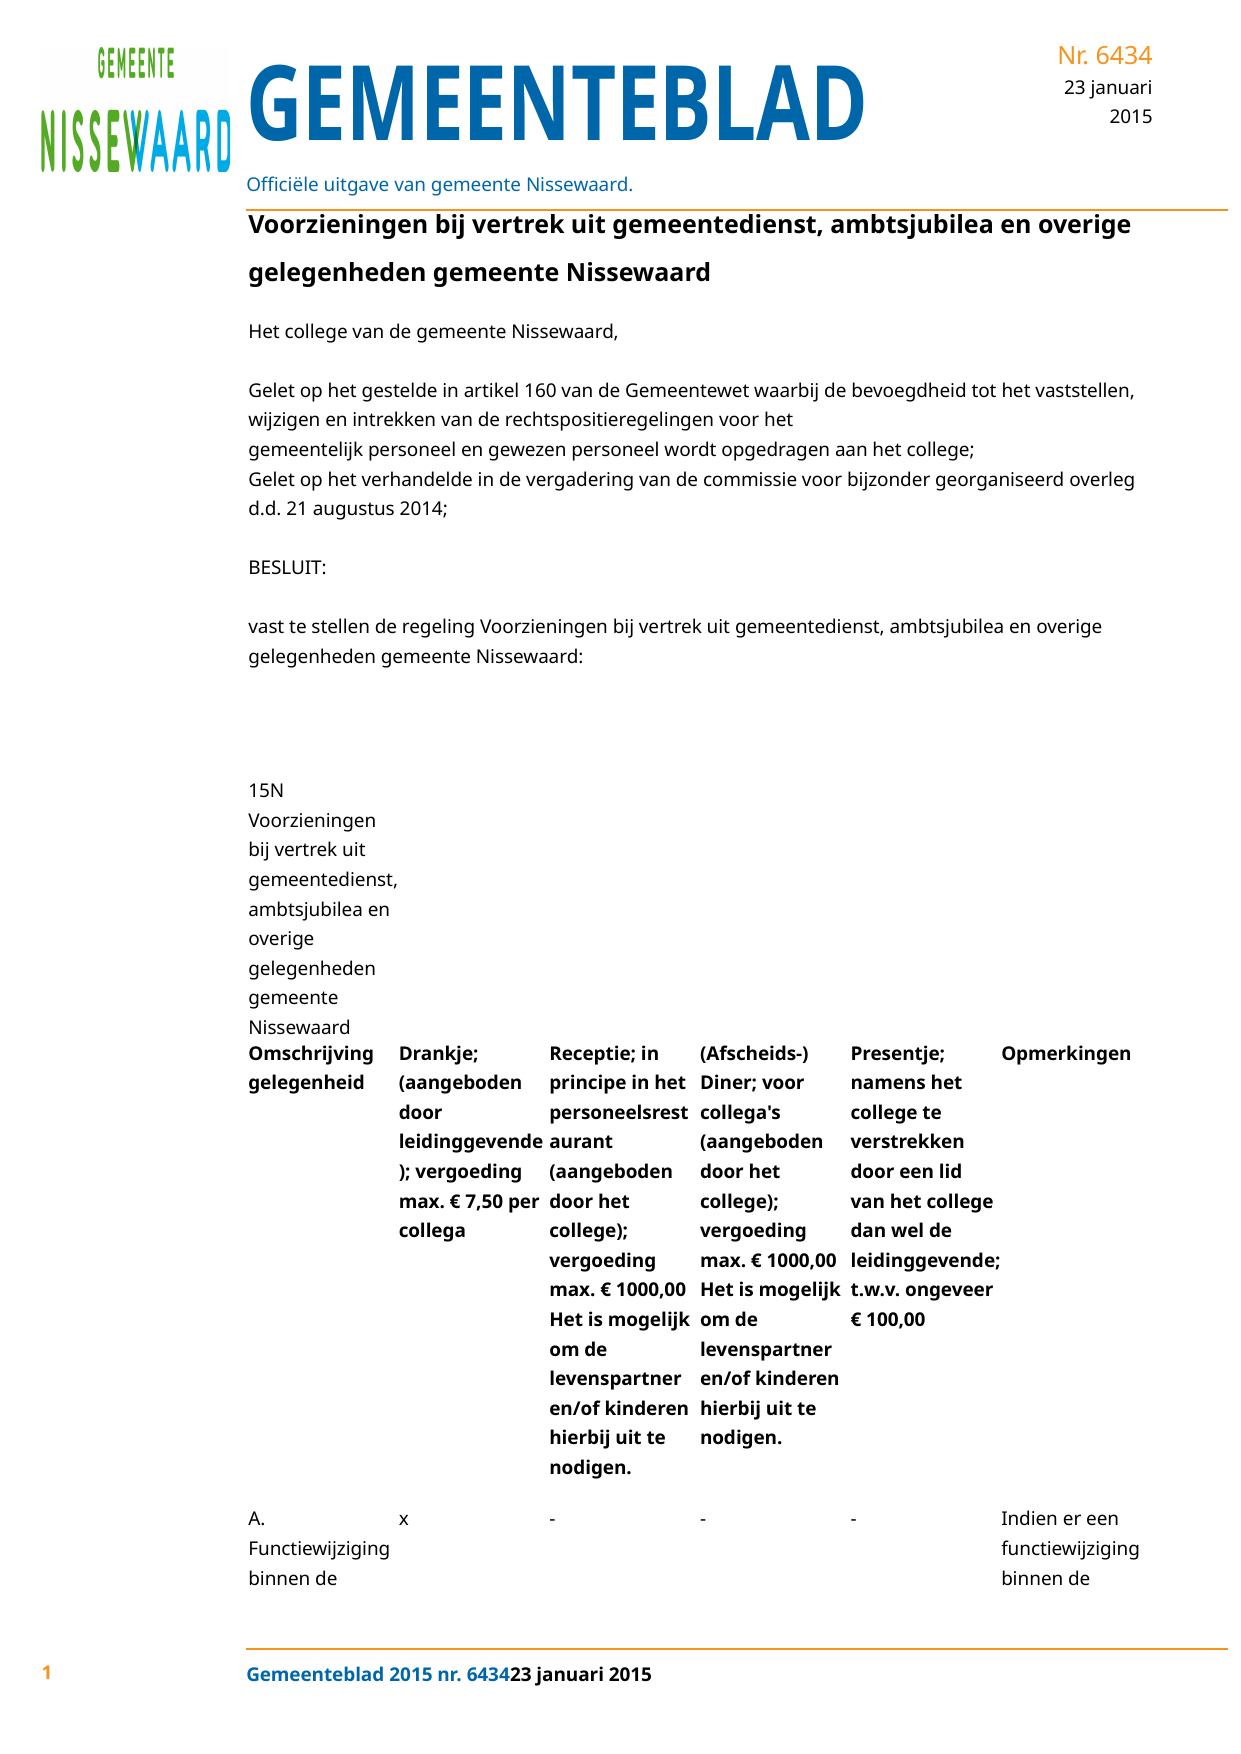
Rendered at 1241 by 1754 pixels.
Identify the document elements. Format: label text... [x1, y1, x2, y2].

text vast te stellen de regeling Voorzieningen bij vertrek uit gemeentedienst, ambtsjubilea en overige gelegenheden gemeente Nissewaard: [248, 614, 1152, 669]
picture [176, 157, 187, 172]
table_cell [549, 1480, 700, 1506]
picture [222, 122, 227, 160]
picture [200, 151, 206, 172]
table_cell [1001, 1480, 1152, 1506]
table_cell Opmerkingen [1001, 1040, 1152, 1480]
table_cell Presentje; namens het college te verstrekken door een lid van het college dan wel de leidinggevende; t.w.v. ongeveer € 100,00 [850, 1040, 1001, 1480]
text Gelet op het gestelde in artikel 160 van de Gemeentewet waarbij de bevoegdheid tot het vaststellen, wijzigen en intrekken van de rechtspositieregelingen voor het [248, 377, 1152, 432]
text Het college van de gemeente Nissewaard, [248, 318, 1152, 344]
table_cell Receptie; in principe in het personeelsrestaurant (aangeboden door het college); vergoeding max. € 1000,00 Het is mogelijk om de levenspartner en/of kinderen hierbij uit te nodigen. [549, 1040, 700, 1480]
table_cell Drankje; (aangeboden door leidinggevende); vergoeding max. € 7,50 per collega [399, 1040, 549, 1480]
text gemeentelijk personeel en gewezen personeel wordt opgedragen aan het college; [248, 436, 1152, 462]
table_cell [700, 1480, 850, 1506]
table_cell - [549, 1506, 700, 1590]
text Gelet op het verhandelde in de vergadering van de commissie voor bijzonder georganiseerd overleg d.d. 21 augustus 2014; [248, 466, 1152, 521]
table_cell [850, 1480, 1001, 1506]
table_cell A. Functiewijziging binnen de [248, 1506, 398, 1590]
picture [154, 157, 165, 172]
table_cell - [850, 1506, 1001, 1590]
text BESLUIT: [248, 554, 1152, 580]
table_header 15N Voorzieningen bij vertrek uit gemeentedienst, ambtsjubilea en overige gelegenheden gemeente Nissewaard [248, 778, 398, 1040]
table_cell x [399, 1506, 549, 1590]
table_cell - [700, 1506, 850, 1590]
picture [201, 122, 206, 138]
table_cell [248, 1480, 398, 1506]
table_cell Omschrijving gelegenheid [248, 1040, 398, 1480]
table_cell [399, 1480, 549, 1506]
table_cell Indien er een functiewijziging binnen de [1001, 1506, 1152, 1590]
text Voorzieningen bij vertrek uit gemeentedienst, ambtsjubilea en overige gelegenheden gemeente Nissewaard [248, 211, 1152, 288]
table_cell (Afscheids-) Diner; voor collega's (aangeboden door het college); vergoeding max. € 1000,00 Het is mogelijk om de levenspartner en/of kinderen hierbij uit te nodigen. [700, 1040, 850, 1480]
picture [41, 47, 231, 172]
